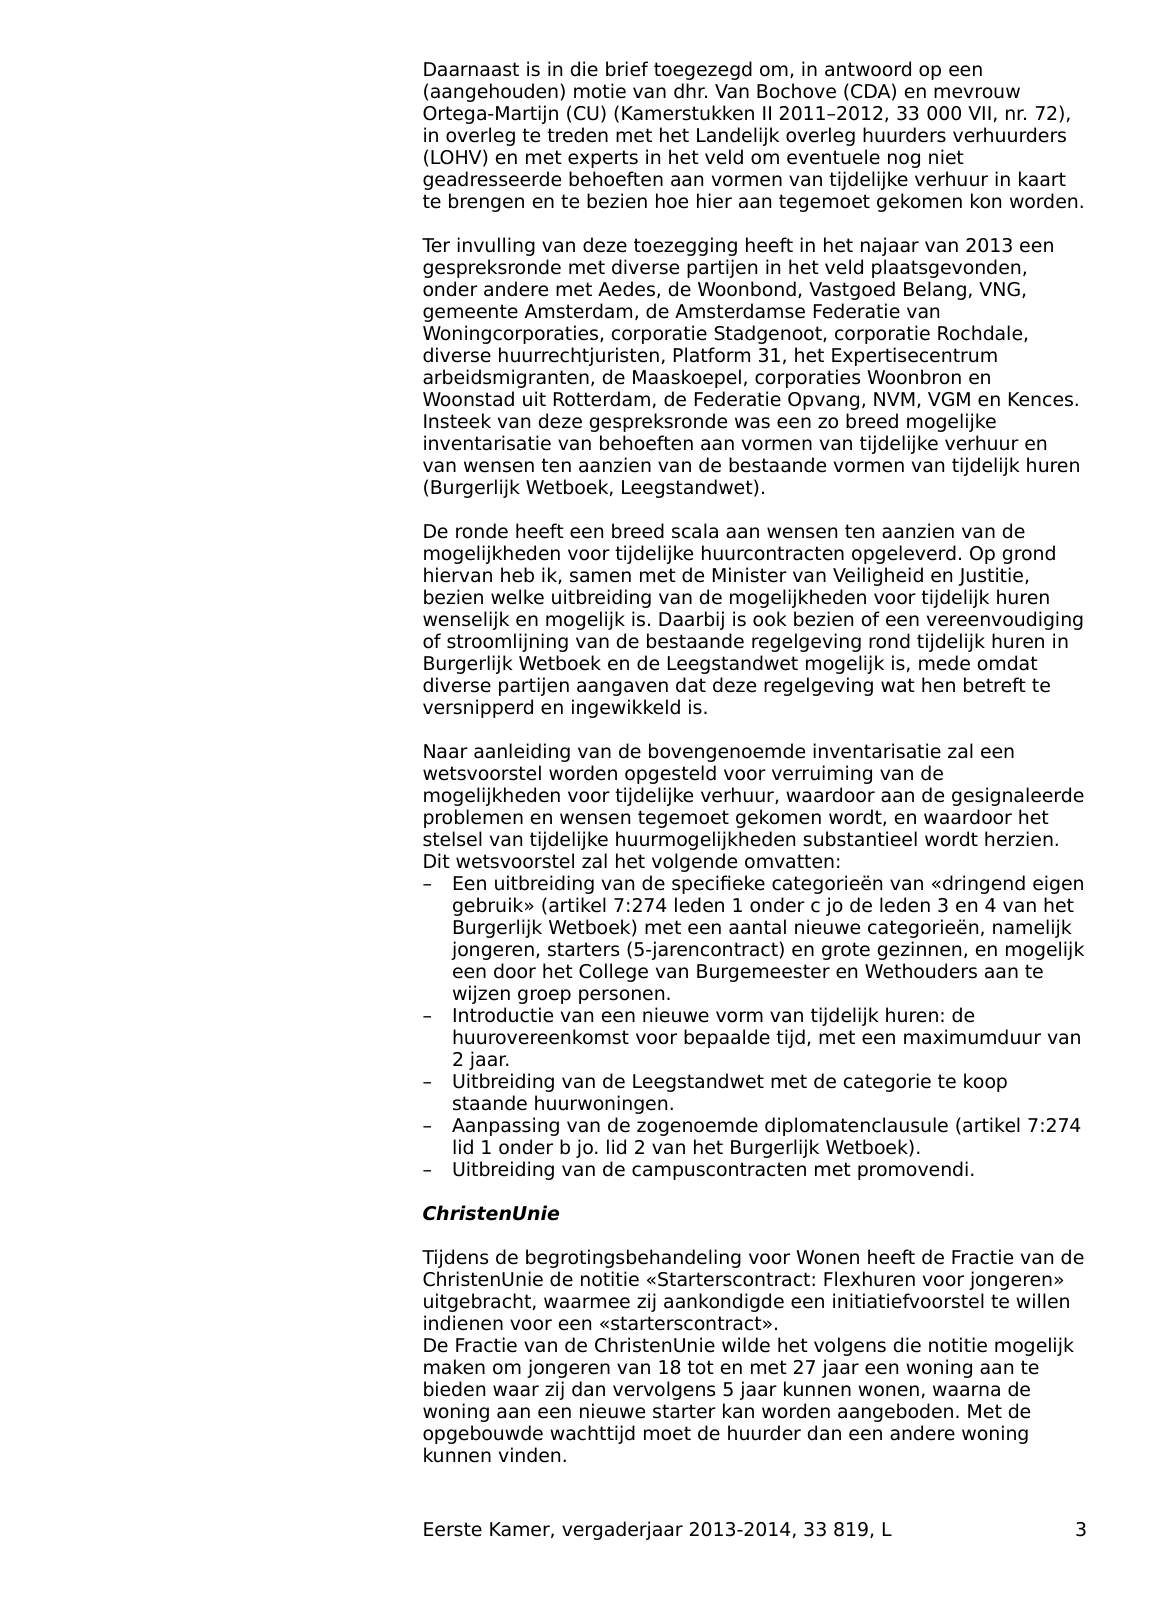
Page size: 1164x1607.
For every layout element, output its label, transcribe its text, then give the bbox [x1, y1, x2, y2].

text – Een uitbreiding van de specifieke categorieën van «dringend eigen gebruik» (artikel 7:274 leden 1 onder c jo de leden 3 en 4 van het Burgerlijk Wetboek) met een aantal nieuwe categorieën, namelijk jongeren, starters (5-jarencontract) en grote gezinnen, en mogelijk een door het College van Burgemeester en Wethouders aan te wijzen groep personen. [422, 873, 1087, 1005]
text – Uitbreiding van de Leegstandwet met de categorie te koop staande huurwoningen. [422, 1071, 1087, 1115]
text Ter invulling van deze toezegging heeft in het najaar van 2013 een gespreksronde met diverse partijen in het veld plaatsgevonden, onder andere met Aedes, de Woonbond, Vastgoed Belang, VNG, gemeente Amsterdam, de Amsterdamse Federatie van Woningcorporaties, corporatie Stadgenoot, corporatie Rochdale, diverse huurrechtjuristen, Platform 31, het Expertisecentrum arbeidsmigranten, de Maaskoepel, corporaties Woonbron en Woonstad uit Rotterdam, de Federatie Opvang, NVM, VGM en Kences. Insteek van deze gespreksronde was een zo breed mogelijke inventarisatie van behoeften aan vormen van tijdelijke verhuur en van wensen ten aanzien van de bestaande vormen van tijdelijk huren (Burgerlijk Wetboek, Leegstandwet). [422, 235, 1087, 499]
text Dit wetsvoorstel zal het volgende omvatten: [422, 851, 1087, 873]
text Tijdens de begrotingsbehandeling voor Wonen heeft de Fractie van de ChristenUnie de notitie «Starterscontract: Flexhuren voor jongeren» uitgebracht, waarmee zij aankondigde een initiatiefvoorstel te willen indienen voor een «starterscontract». [422, 1247, 1087, 1335]
text De ronde heeft een breed scala aan wensen ten aanzien van de mogelijkheden voor tijdelijke huurcontracten opgeleverd. Op grond hiervan heb ik, samen met de Minister van Veiligheid en Justitie, bezien welke uitbreiding van de mogelijkheden voor tijdelijk huren wenselijk en mogelijk is. Daarbij is ook bezien of een vereenvoudiging of stroomlijning van de bestaande regelgeving rond tijdelijk huren in Burgerlijk Wetboek en de Leegstandwet mogelijk is, mede omdat diverse partijen aangaven dat deze regelgeving wat hen betreft te versnipperd en ingewikkeld is. [422, 521, 1087, 719]
text – Introductie van een nieuwe vorm van tijdelijk huren: de huurovereenkomst voor bepaalde tijd, met een maximumduur van 2 jaar. [422, 1005, 1087, 1071]
text – Aanpassing van de zogenoemde diplomatenclausule (artikel 7:274 lid 1 onder b jo. lid 2 van het Burgerlijk Wetboek). [422, 1115, 1087, 1159]
subtitle ChristenUnie [422, 1203, 1087, 1225]
text De Fractie van de ChristenUnie wilde het volgens die notitie mogelijk maken om jongeren van 18 tot en met 27 jaar een woning aan te bieden waar zij dan vervolgens 5 jaar kunnen wonen, waarna de woning aan een nieuwe starter kan worden aangeboden. Met de opgebouwde wachttijd moet de huurder dan een andere woning kunnen vinden. [422, 1335, 1087, 1467]
text – Uitbreiding van de campuscontracten met promovendi. [422, 1159, 1087, 1181]
text Daarnaast is in die brief toegezegd om, in antwoord op een (aangehouden) motie van dhr. Van Bochove (CDA) en mevrouw Ortega-Martijn (CU) (Kamerstukken II 2011–2012, 33 000 VII, nr. 72), in overleg te treden met het Landelijk overleg huurders verhuurders (LOHV) en met experts in het veld om eventuele nog niet geadresseerde behoeften aan vormen van tijdelijke verhuur in kaart te brengen en te bezien hoe hier aan tegemoet gekomen kon worden. [422, 59, 1087, 213]
text Naar aanleiding van de bovengenoemde inventarisatie zal een wetsvoorstel worden opgesteld voor verruiming van de mogelijkheden voor tijdelijke verhuur, waardoor aan de gesignaleerde problemen en wensen tegemoet gekomen wordt, en waardoor het stelsel van tijdelijke huurmogelijkheden substantieel wordt herzien. [422, 741, 1087, 851]
